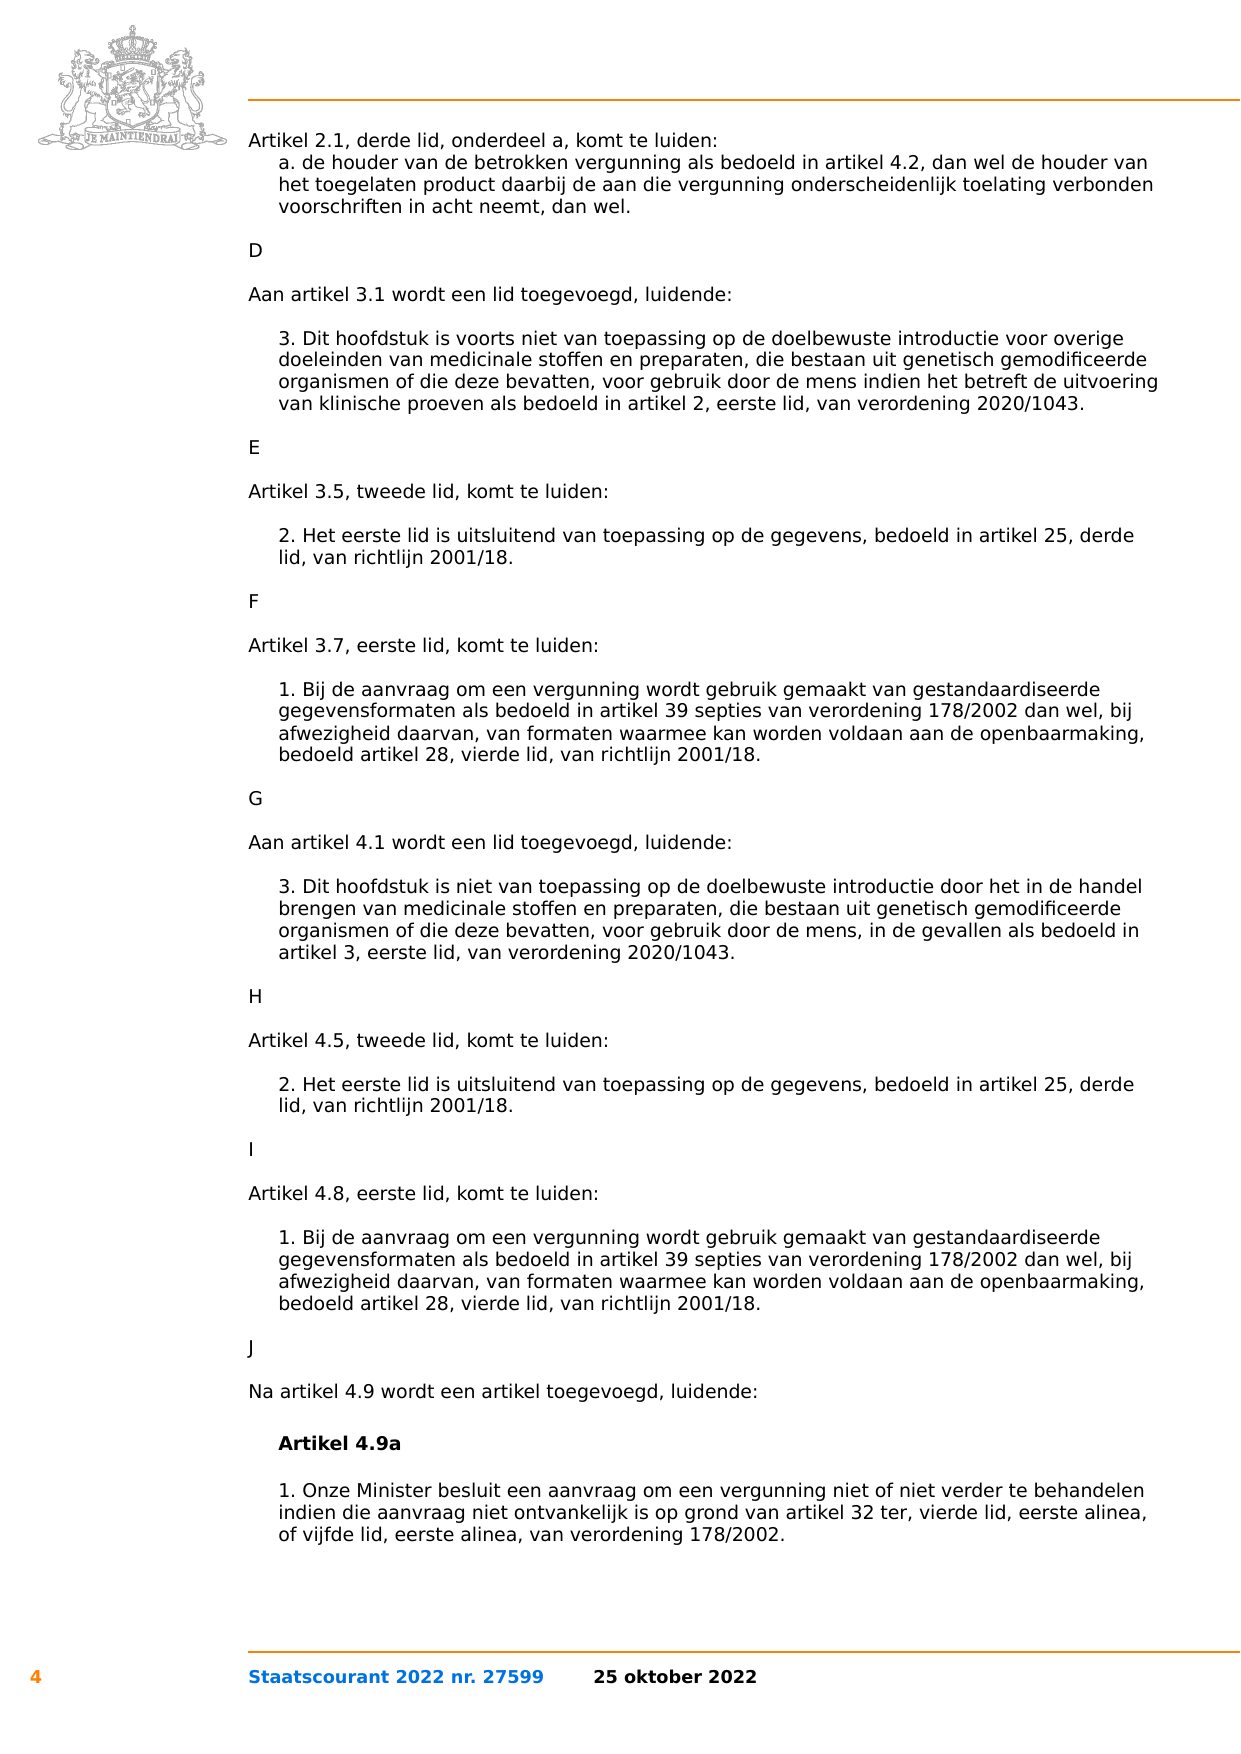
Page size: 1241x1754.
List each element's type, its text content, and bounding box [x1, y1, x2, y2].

text Artikel 4.8, eerste lid, komt te luiden: [248, 1183, 1163, 1205]
text D [248, 240, 1163, 262]
text Artikel 2.1, derde lid, onderdeel a, komt te luiden: [248, 130, 1163, 152]
text 2. Het eerste lid is uitsluitend van toepassing op de gegevens, bedoeld in artikel 25, derde lid, van richtlijn 2001/18. [278, 525, 1163, 569]
text Na artikel 4.9 wordt een artikel toegevoegd, luidende: [248, 1381, 1163, 1403]
subtitle Artikel 4.9a [278, 1433, 1163, 1454]
text Artikel 3.7, eerste lid, komt te luiden: [248, 634, 1163, 657]
text E [248, 437, 1163, 459]
text I [248, 1139, 1163, 1161]
text 3. Dit hoofdstuk is niet van toepassing op de doelbewuste introductie door het in de handel brengen van medicinale stoffen en preparaten, die bestaan uit genetisch gemodificeerde organismen of die deze bevatten, voor gebruik door de mens, in de gevallen als bedoeld in artikel 3, eerste lid, van verordening 2020/1043. [278, 876, 1163, 964]
text 1. Bij de aanvraag om een vergunning wordt gebruik gemaakt van gestandaardiseerde gegevensformaten als bedoeld in artikel 39 septies van verordening 178/2002 dan wel, bij afwezigheid daarvan, van formaten waarmee kan worden voldaan aan de openbaarmaking, bedoeld artikel 28, vierde lid, van richtlijn 2001/18. [278, 678, 1163, 766]
text Aan artikel 3.1 wordt een lid toegevoegd, luidende: [248, 283, 1163, 306]
text 3. Dit hoofdstuk is voorts niet van toepassing op de doelbewuste introductie voor overige doeleinden van medicinale stoffen en preparaten, die bestaan uit genetisch gemodificeerde organismen of die deze bevatten, voor gebruik door de mens indien het betreft de uitvoering van klinische proeven als bedoeld in artikel 2, eerste lid, van verordening 2020/1043. [278, 327, 1163, 415]
text F [248, 591, 1163, 613]
text J [248, 1337, 1163, 1359]
text 2. Het eerste lid is uitsluitend van toepassing op de gegevens, bedoeld in artikel 25, derde lid, van richtlijn 2001/18. [278, 1073, 1163, 1117]
text G [248, 788, 1163, 810]
text 1. Onze Minister besluit een aanvraag om een vergunning niet of niet verder te behandelen indien die aanvraag niet ontvankelijk is op grond van artikel 32 ter, vierde lid, eerste alinea, of vijfde lid, eerste alinea, van verordening 178/2002. [278, 1479, 1163, 1546]
text 1. Bij de aanvraag om een vergunning wordt gebruik gemaakt van gestandaardiseerde gegevensformaten als bedoeld in artikel 39 septies van verordening 178/2002 dan wel, bij afwezigheid daarvan, van formaten waarmee kan worden voldaan aan de openbaarmaking, bedoeld artikel 28, vierde lid, van richtlijn 2001/18. [278, 1227, 1163, 1315]
text Aan artikel 4.1 wordt een lid toegevoegd, luidende: [248, 832, 1163, 854]
text a. de houder van de betrokken vergunning als bedoeld in artikel 4.2, dan wel de houder van het toegelaten product daarbij de aan die vergunning onderscheidenlijk toelating verbonden voorschriften in acht neemt, dan wel. [278, 152, 1163, 218]
text Artikel 3.5, tweede lid, komt te luiden: [248, 481, 1163, 503]
picture [38, 25, 227, 150]
text Artikel 4.5, tweede lid, komt te luiden: [248, 1029, 1163, 1052]
text H [248, 986, 1163, 1008]
